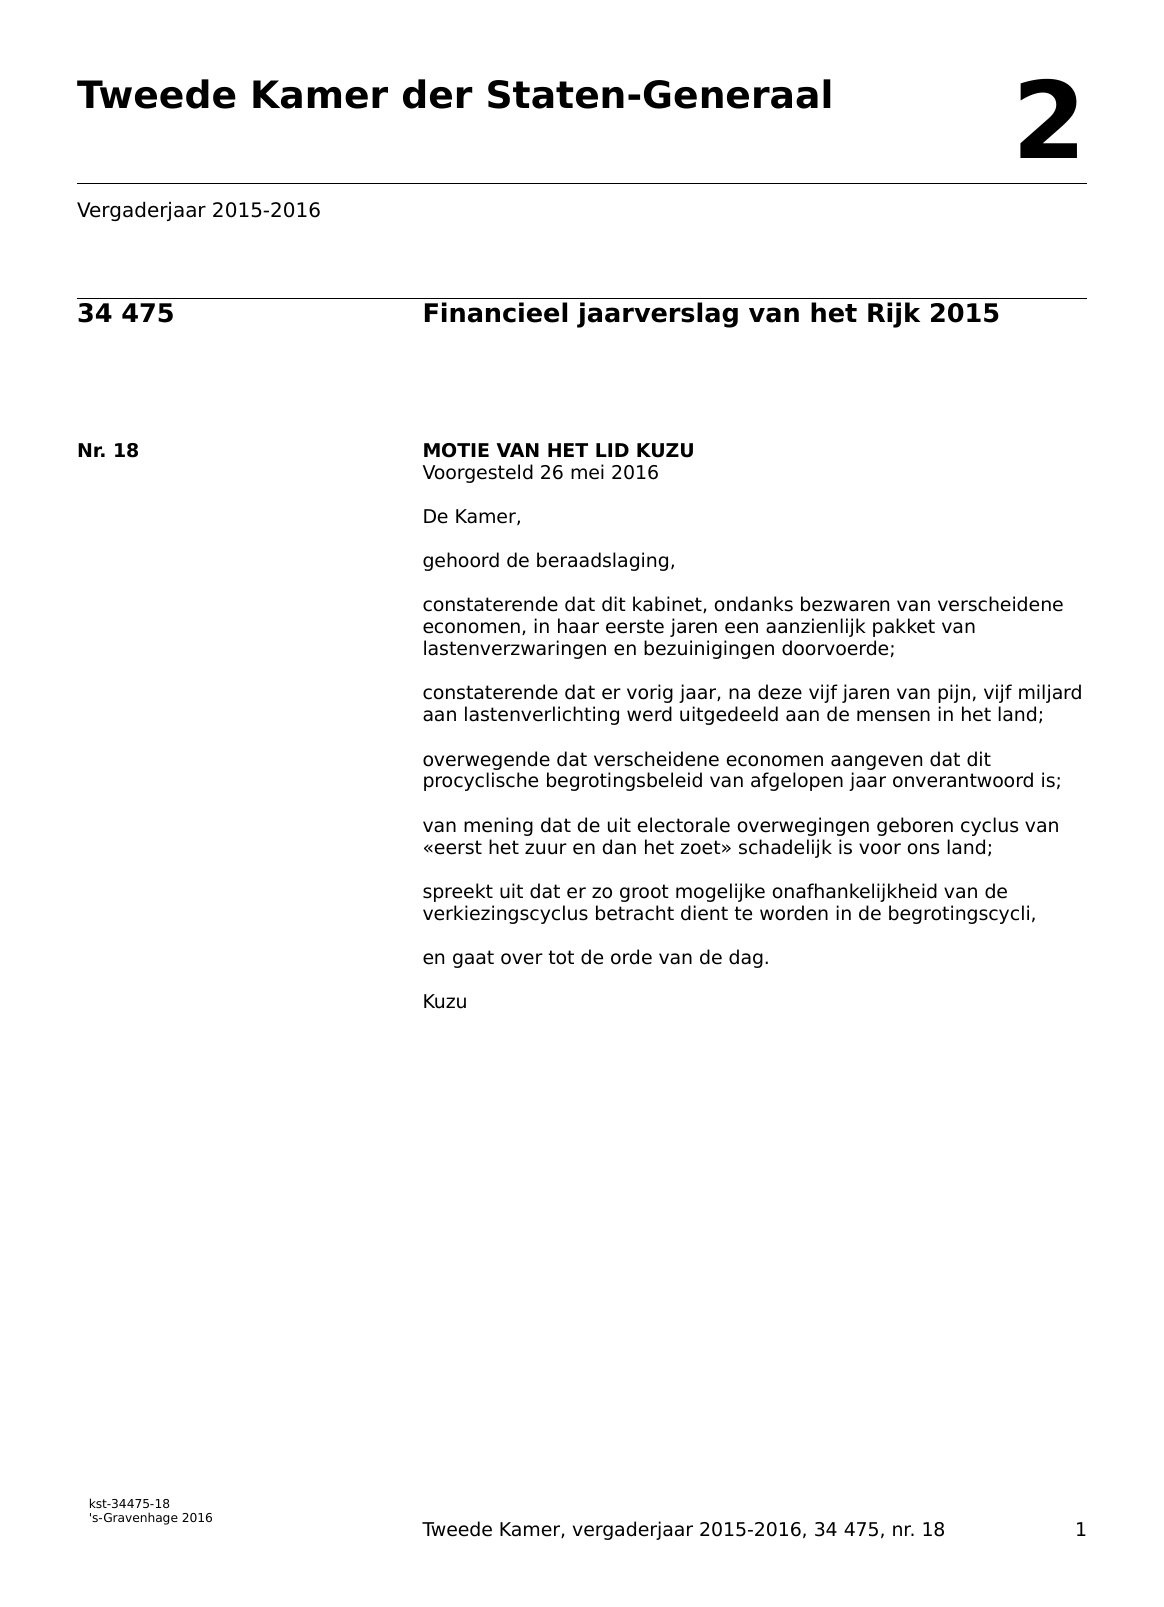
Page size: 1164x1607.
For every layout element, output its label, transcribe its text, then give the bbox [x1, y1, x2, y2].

text van mening dat de uit electorale overwegingen geboren cyclus van «eerst het zuur en dan het zoet» schadelijk is voor ons land; [422, 814, 1087, 858]
text constaterende dat er vorig jaar, na deze vijf jaren van pijn, vijf miljard aan lastenverlichting werd uitgedeeld aan de mensen in het land; [422, 682, 1087, 726]
text constaterende dat dit kabinet, ondanks bezwaren van verscheidene economen, in haar eerste jaren een aanzienlijk pakket van lastenverzwaringen en bezuinigingen doorvoerde; [422, 594, 1087, 660]
text en gaat over tot de orde van de dag. [422, 947, 1087, 969]
text Voorgesteld 26 mei 2016 [422, 462, 1087, 484]
text De Kamer, [422, 506, 1087, 528]
subtitle Nr. 18 MOTIE VAN HET LID KUZU [77, 440, 1087, 462]
text overwegende dat verscheidene economen aangeven dat dit procyclische begrotingsbeleid van afgelopen jaar onverantwoord is; [422, 748, 1087, 792]
text Kuzu [422, 991, 1087, 1013]
text gehoord de beraadslaging, [422, 550, 1087, 572]
text spreekt uit dat er zo groot mogelijke onafhankelijkheid van de verkiezingscyclus betracht dient te worden in de begrotingscycli, [422, 881, 1087, 925]
table_header Tweede Kamer der Staten-Generaal [77, 59, 886, 183]
subtitle 34 475 Financieel jaarverslag van het Rijk 2015 [77, 299, 1087, 329]
table_cell Vergaderjaar 2015-2016 [77, 184, 1087, 298]
text kst-34475-18 [88, 1497, 323, 1511]
text 's-Gravenhage 2016 [88, 1511, 323, 1525]
table_header 2 [886, 59, 1087, 183]
